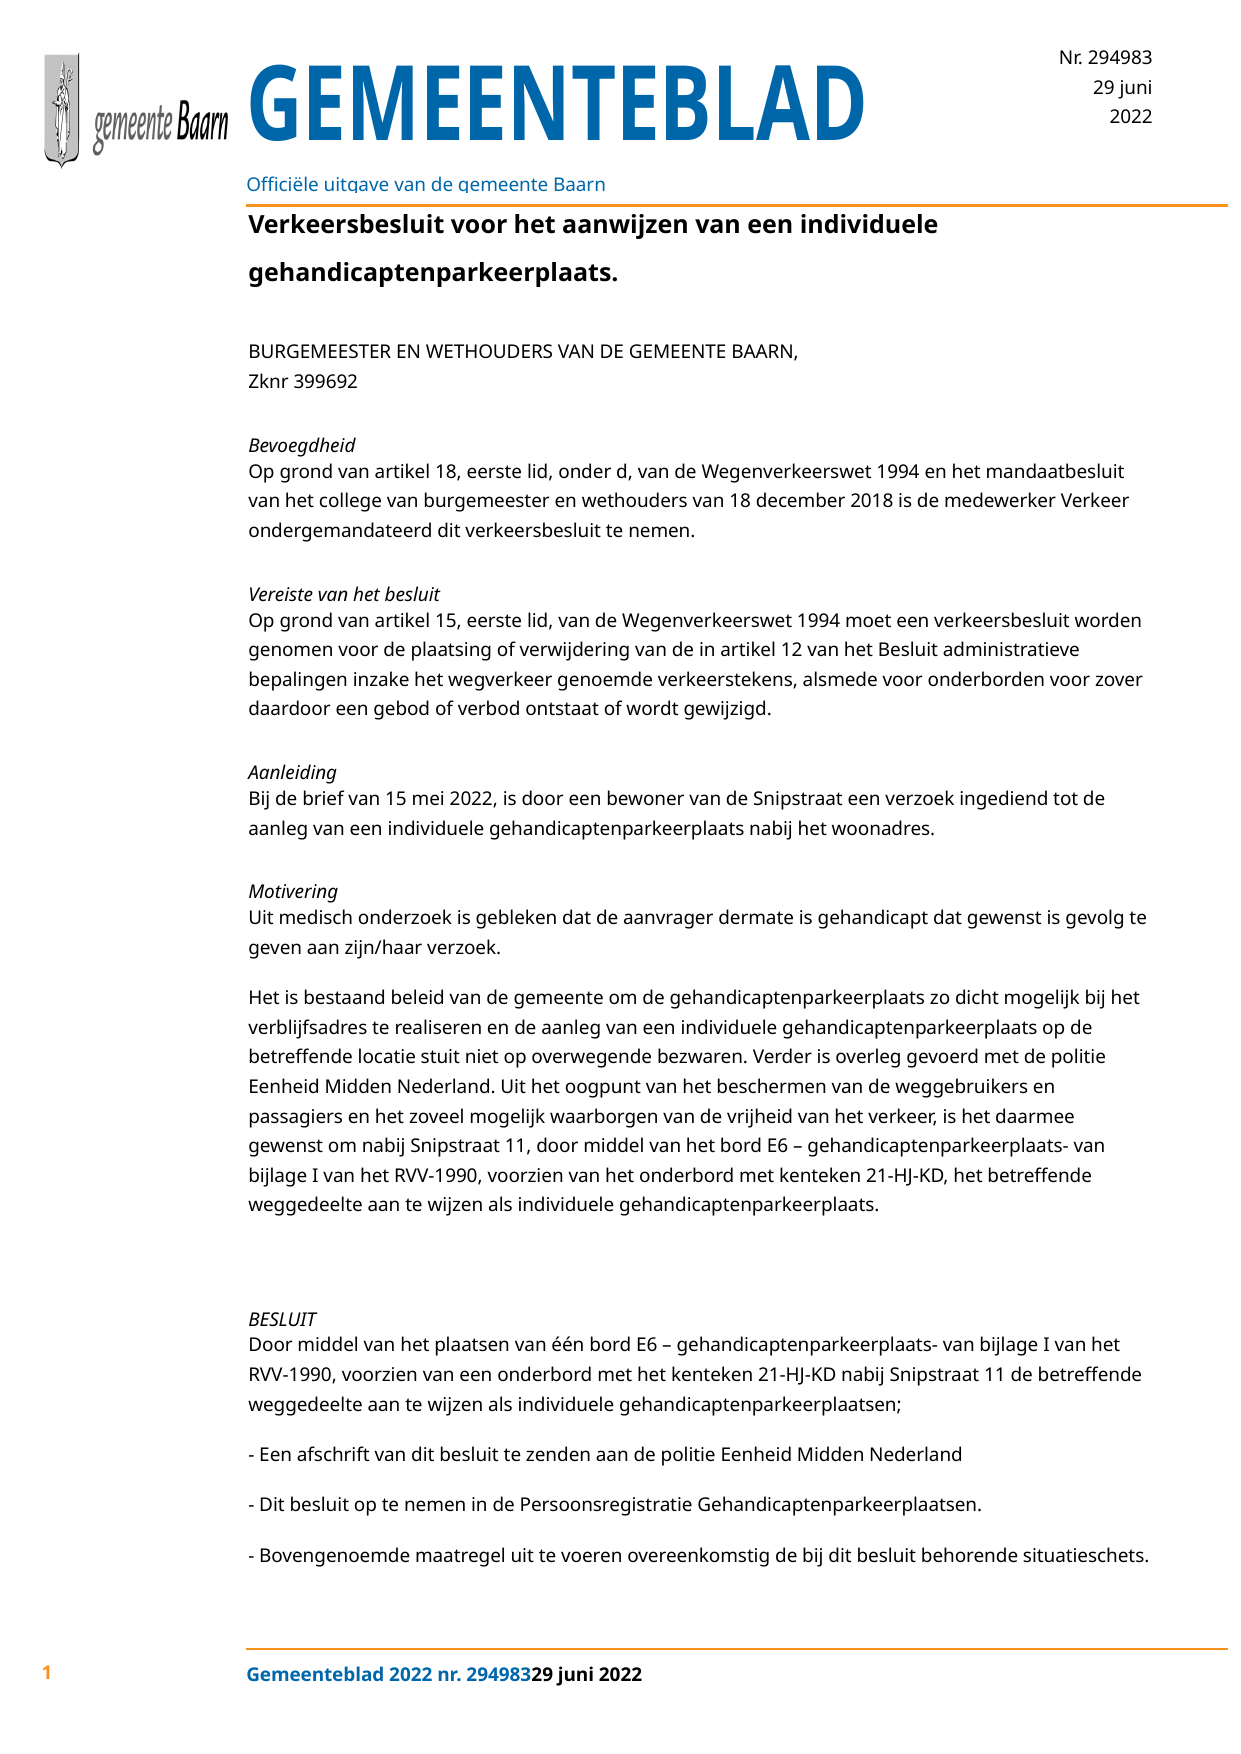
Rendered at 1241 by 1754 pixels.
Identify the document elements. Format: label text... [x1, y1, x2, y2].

text BURGEMEESTER EN WETHOUDERS VAN DE GEMEENTE BAARN, [248, 339, 1152, 364]
text Aanleiding [248, 759, 1152, 785]
text - Dit besluit op te nemen in de Persoonsregistratie Gehandicaptenparkeerplaatsen. [248, 1492, 1152, 1517]
text - Bovengenoemde maatregel uit te voeren overeenkomstig de bij dit besluit behorende situatieschets. [248, 1542, 1152, 1568]
text Door middel van het plaatsen van één bord E6 – gehandicaptenparkeerplaats- van bijlage I van het RVV-1990, voorzien van een onderbord met het kenteken 21-HJ-KD nabij Snipstraat 11 de betreffende weggedeelte aan te wijzen als individuele gehandicaptenparkeerplaatsen; [248, 1332, 1152, 1417]
text BESLUIT [248, 1306, 1152, 1332]
text Bij de brief van 15 mei 2022, is door een bewoner van de Snipstraat een verzoek ingediend tot de aanleg van een individuele gehandicaptenparkeerplaats nabij het woonadres. [248, 785, 1152, 841]
text Verkeersbesluit voor het aanwijzen van een individuele gehandicaptenparkeerplaats. [248, 207, 1152, 288]
text Op grond van artikel 15, eerste lid, van de Wegenverkeerswet 1994 moet een verkeersbesluit worden genomen voor de plaatsing of verwijdering van de in artikel 12 van het Besluit administratieve bepalingen inzake het wegverkeer genoemde verkeerstekens, alsmede voor onderborden voor zover daardoor een gebod of verbod ontstaat of wordt gewijzigd. [248, 607, 1152, 721]
text Op grond van artikel 18, eerste lid, onder d, van de Wegenverkeerswet 1994 en het mandaatbesluit van het college van burgemeester en wethouders van 18 december 2018 is de medewerker Verkeer ondergemandateerd dit verkeersbesluit te nemen. [248, 458, 1152, 543]
text Zknr 399692 [248, 368, 1152, 394]
text Vereiste van het besluit [248, 581, 1152, 607]
text - Een afschrift van dit besluit te zenden aan de politie Eenheid Midden Nederland [248, 1441, 1152, 1467]
text Het is bestaand beleid van de gemeente om de gehandicaptenparkeerplaats zo dicht mogelijk bij het verblijfsadres te realiseren en de aanleg van een individuele gehandicaptenparkeerplaats op de betreffende locatie stuit niet op overwegende bezwaren. Verder is overleg gevoerd met de politie Eenheid Midden Nederland. Uit het oogpunt van het beschermen van de weggebruikers en passagiers en het zoveel mogelijk waarborgen van de vrijheid van het verkeer, is het daarmee gewenst om nabij Snipstraat 11, door middel van het bord E6 – gehandicaptenparkeerplaats- van bijlage I van het RVV-1990, voorzien van het onderbord met kenteken 21-HJ-KD, het betreffende weggedeelte aan te wijzen als individuele gehandicaptenparkeerplaats. [248, 984, 1152, 1217]
text Motivering [248, 879, 1152, 904]
text Uit medisch onderzoek is gebleken dat de aanvrager dermate is gehandicapt dat gewenst is gevolg te geven aan zijn/haar verzoek. [248, 904, 1152, 960]
picture [41, 47, 231, 172]
text Bevoegdheid [248, 432, 1152, 458]
